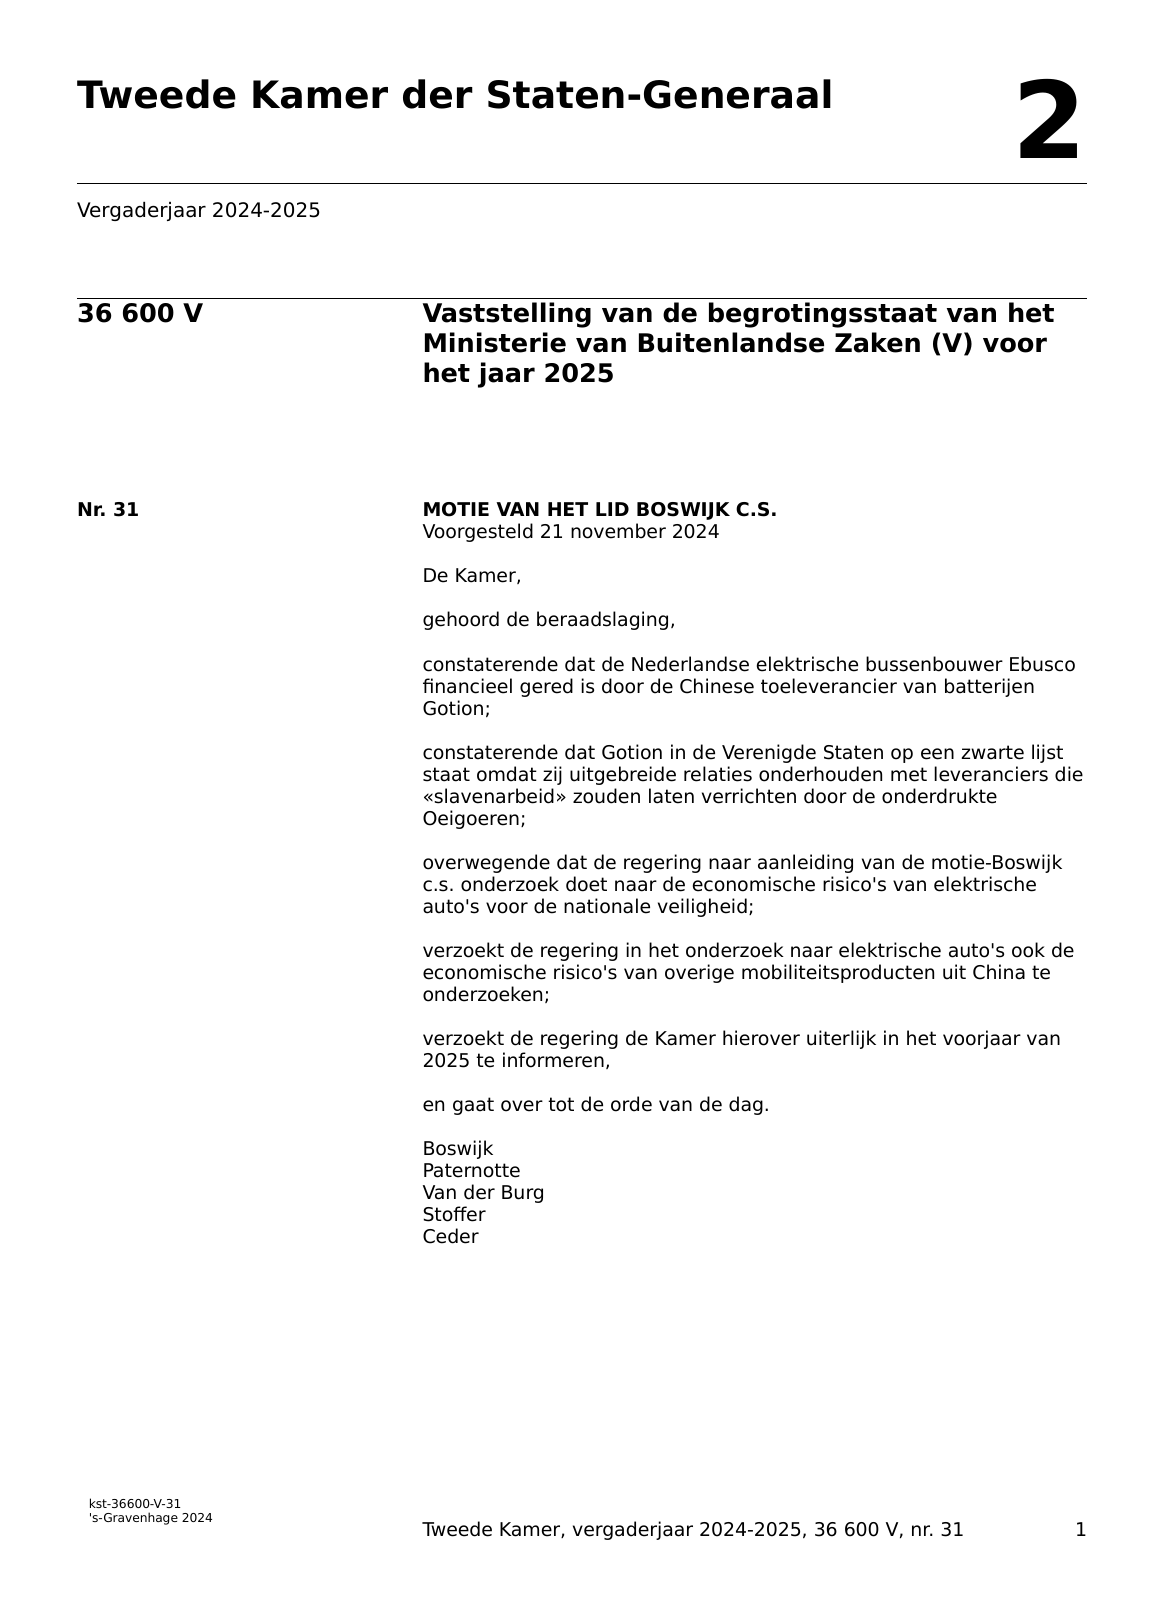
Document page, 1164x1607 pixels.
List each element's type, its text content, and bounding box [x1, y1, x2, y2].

text verzoekt de regering in het onderzoek naar elektrische auto's ook de economische risico's van overige mobiliteitsproducten uit China te onderzoeken; [422, 940, 1087, 1006]
subtitle Nr. 31 MOTIE VAN HET LID BOSWIJK C.S. [77, 499, 1087, 521]
table_header 2 [886, 59, 1087, 183]
text Stoffer [422, 1204, 1087, 1226]
text Boswijk [422, 1138, 1087, 1160]
text overwegende dat de regering naar aanleiding van de motie-Boswijk c.s. onderzoek doet naar de economische risico's van elektrische auto's voor de nationale veiligheid; [422, 852, 1087, 918]
text verzoekt de regering de Kamer hierover uiterlijk in het voorjaar van 2025 te informeren, [422, 1028, 1087, 1072]
text constaterende dat de Nederlandse elektrische bussenbouwer Ebusco financieel gered is door de Chinese toeleverancier van batterijen Gotion; [422, 653, 1087, 719]
text Ceder [422, 1226, 1087, 1248]
text en gaat over tot de orde van de dag. [422, 1094, 1087, 1116]
text gehoord de beraadslaging, [422, 609, 1087, 631]
text constaterende dat Gotion in de Verenigde Staten op een zwarte lijst staat omdat zij uitgebreide relaties onderhouden met leveranciers die «slavenarbeid» zouden laten verrichten door de onderdrukte Oeigoeren; [422, 742, 1087, 829]
table_cell Vergaderjaar 2024-2025 [77, 184, 1087, 298]
text De Kamer, [422, 565, 1087, 587]
subtitle 36 600 V Vaststelling van de begrotingsstaat van het Ministerie van Buitenlandse Zaken (V) voor het jaar 2025 [77, 299, 1087, 388]
text kst-36600-V-31 [88, 1497, 323, 1511]
table_header Tweede Kamer der Staten-Generaal [77, 59, 886, 183]
text 's-Gravenhage 2024 [88, 1511, 323, 1525]
text Van der Burg [422, 1182, 1087, 1204]
text Paternotte [422, 1160, 1087, 1182]
text Voorgesteld 21 november 2024 [422, 521, 1087, 543]
